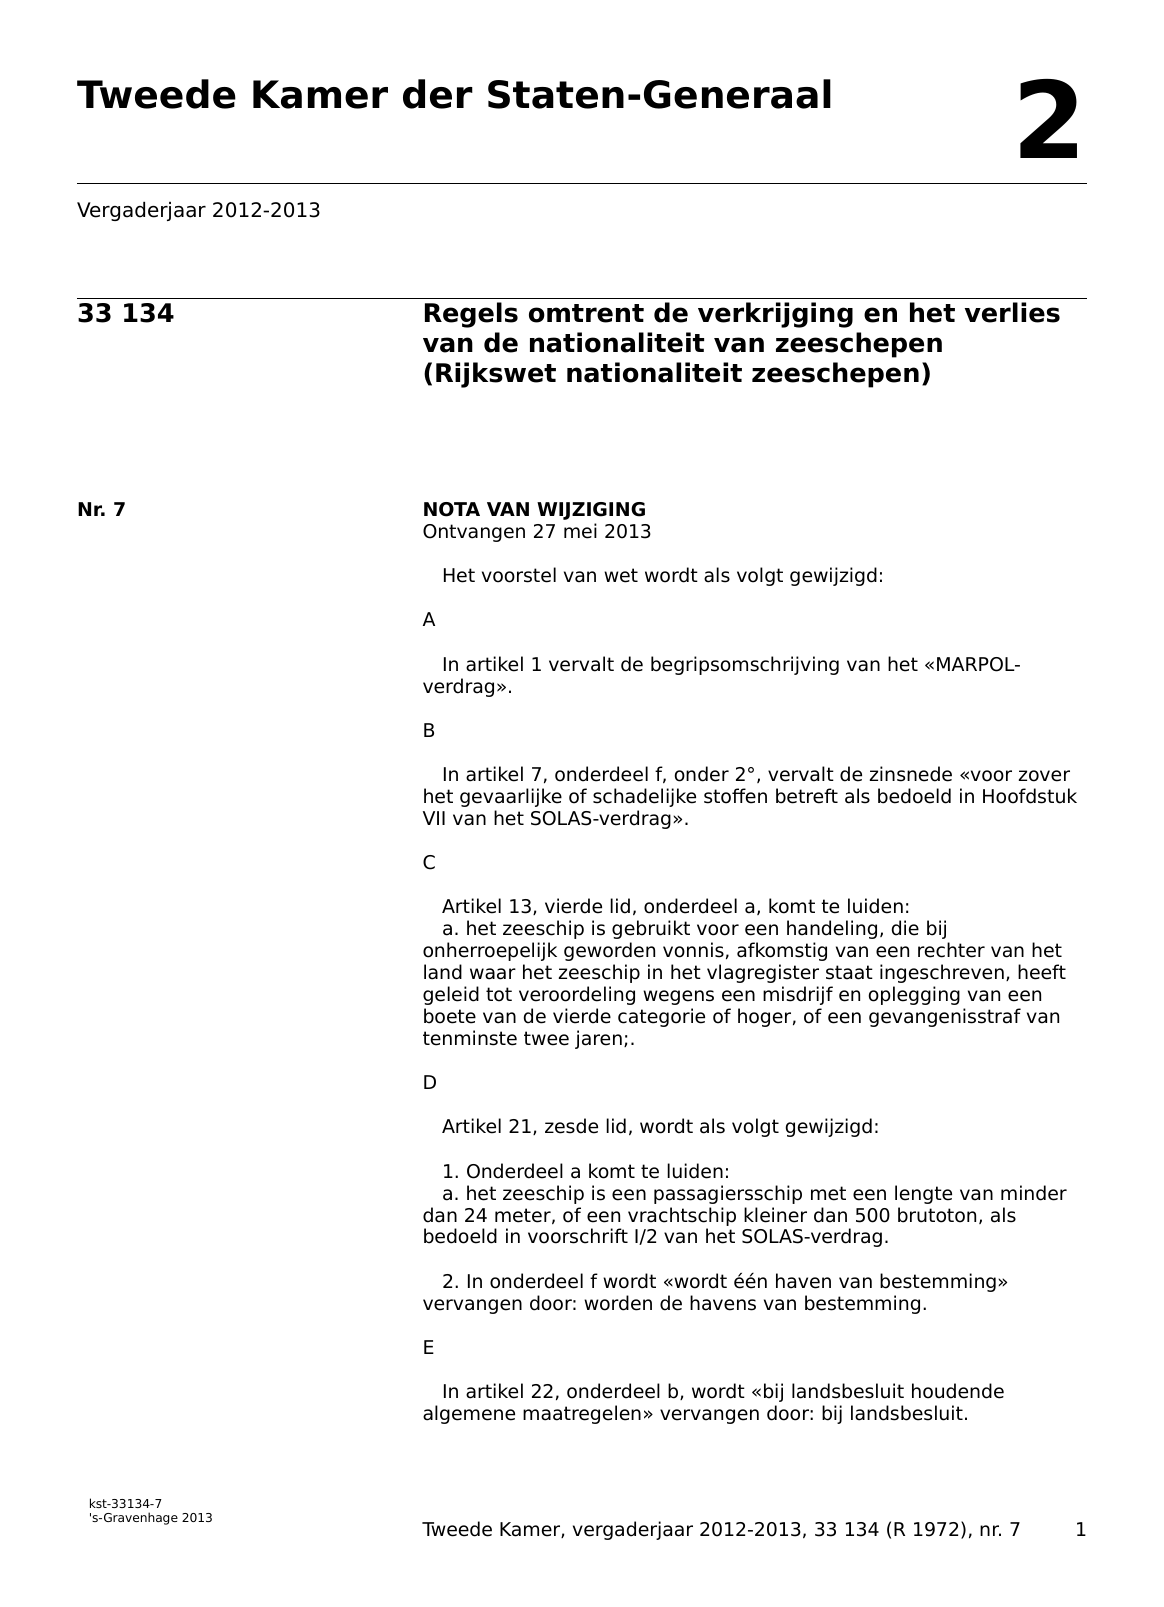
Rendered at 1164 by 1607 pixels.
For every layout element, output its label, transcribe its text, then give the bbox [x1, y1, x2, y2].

table_header Tweede Kamer der Staten-Generaal [77, 59, 886, 183]
table_header 2 [886, 59, 1087, 183]
subtitle B [422, 720, 1087, 742]
text Artikel 21, zesde lid, wordt als volgt gewijzigd: [422, 1116, 1087, 1138]
text Het voorstel van wet wordt als volgt gewijzigd: [422, 565, 1087, 587]
text In artikel 22, onderdeel b, wordt «bij landsbesluit houdende algemene maatregelen» vervangen door: bij landsbesluit. [422, 1381, 1087, 1425]
subtitle Nr. 7 NOTA VAN WIJZIGING [77, 499, 1087, 521]
text In artikel 7, onderdeel f, onder 2°, vervalt de zinsnede «voor zover het gevaarlijke of schadelijke stoffen betreft als bedoeld in Hoofdstuk VII van het SOLAS-verdrag». [422, 764, 1087, 830]
subtitle A [422, 609, 1087, 631]
text Ontvangen 27 mei 2013 [422, 521, 1087, 543]
text a. het zeeschip is een passagiersschip met een lengte van minder dan 24 meter, of een vrachtschip kleiner dan 500 brutoton, als bedoeld in voorschrift I/2 van het SOLAS-verdrag. [422, 1182, 1087, 1248]
text In artikel 1 vervalt de begripsomschrijving van het «MARPOL-verdrag». [422, 653, 1087, 697]
text kst-33134-7 [88, 1497, 323, 1511]
subtitle C [422, 852, 1087, 874]
text a. het zeeschip is gebruikt voor een handeling, die bij onherroepelijk geworden vonnis, afkomstig van een rechter van het land waar het zeeschip in het vlagregister staat ingeschreven, heeft geleid tot veroordeling wegens een misdrijf en oplegging van een boete van de vierde categorie of hoger, of een gevangenisstraf van tenminste twee jaren;. [422, 918, 1087, 1050]
table_cell Vergaderjaar 2012-2013 [77, 184, 1087, 298]
text 2. In onderdeel f wordt «wordt één haven van bestemming» vervangen door: worden de havens van bestemming. [422, 1271, 1087, 1314]
text Artikel 13, vierde lid, onderdeel a, komt te luiden: [422, 896, 1087, 918]
subtitle 33 134 Regels omtrent de verkrijging en het verlies van de nationaliteit van zeeschepen (Rijkswet nationaliteit zeeschepen) [77, 299, 1087, 388]
subtitle D [422, 1072, 1087, 1094]
text 1. Onderdeel a komt te luiden: [422, 1161, 1087, 1182]
text 's-Gravenhage 2013 [88, 1511, 323, 1525]
subtitle E [422, 1337, 1087, 1359]
